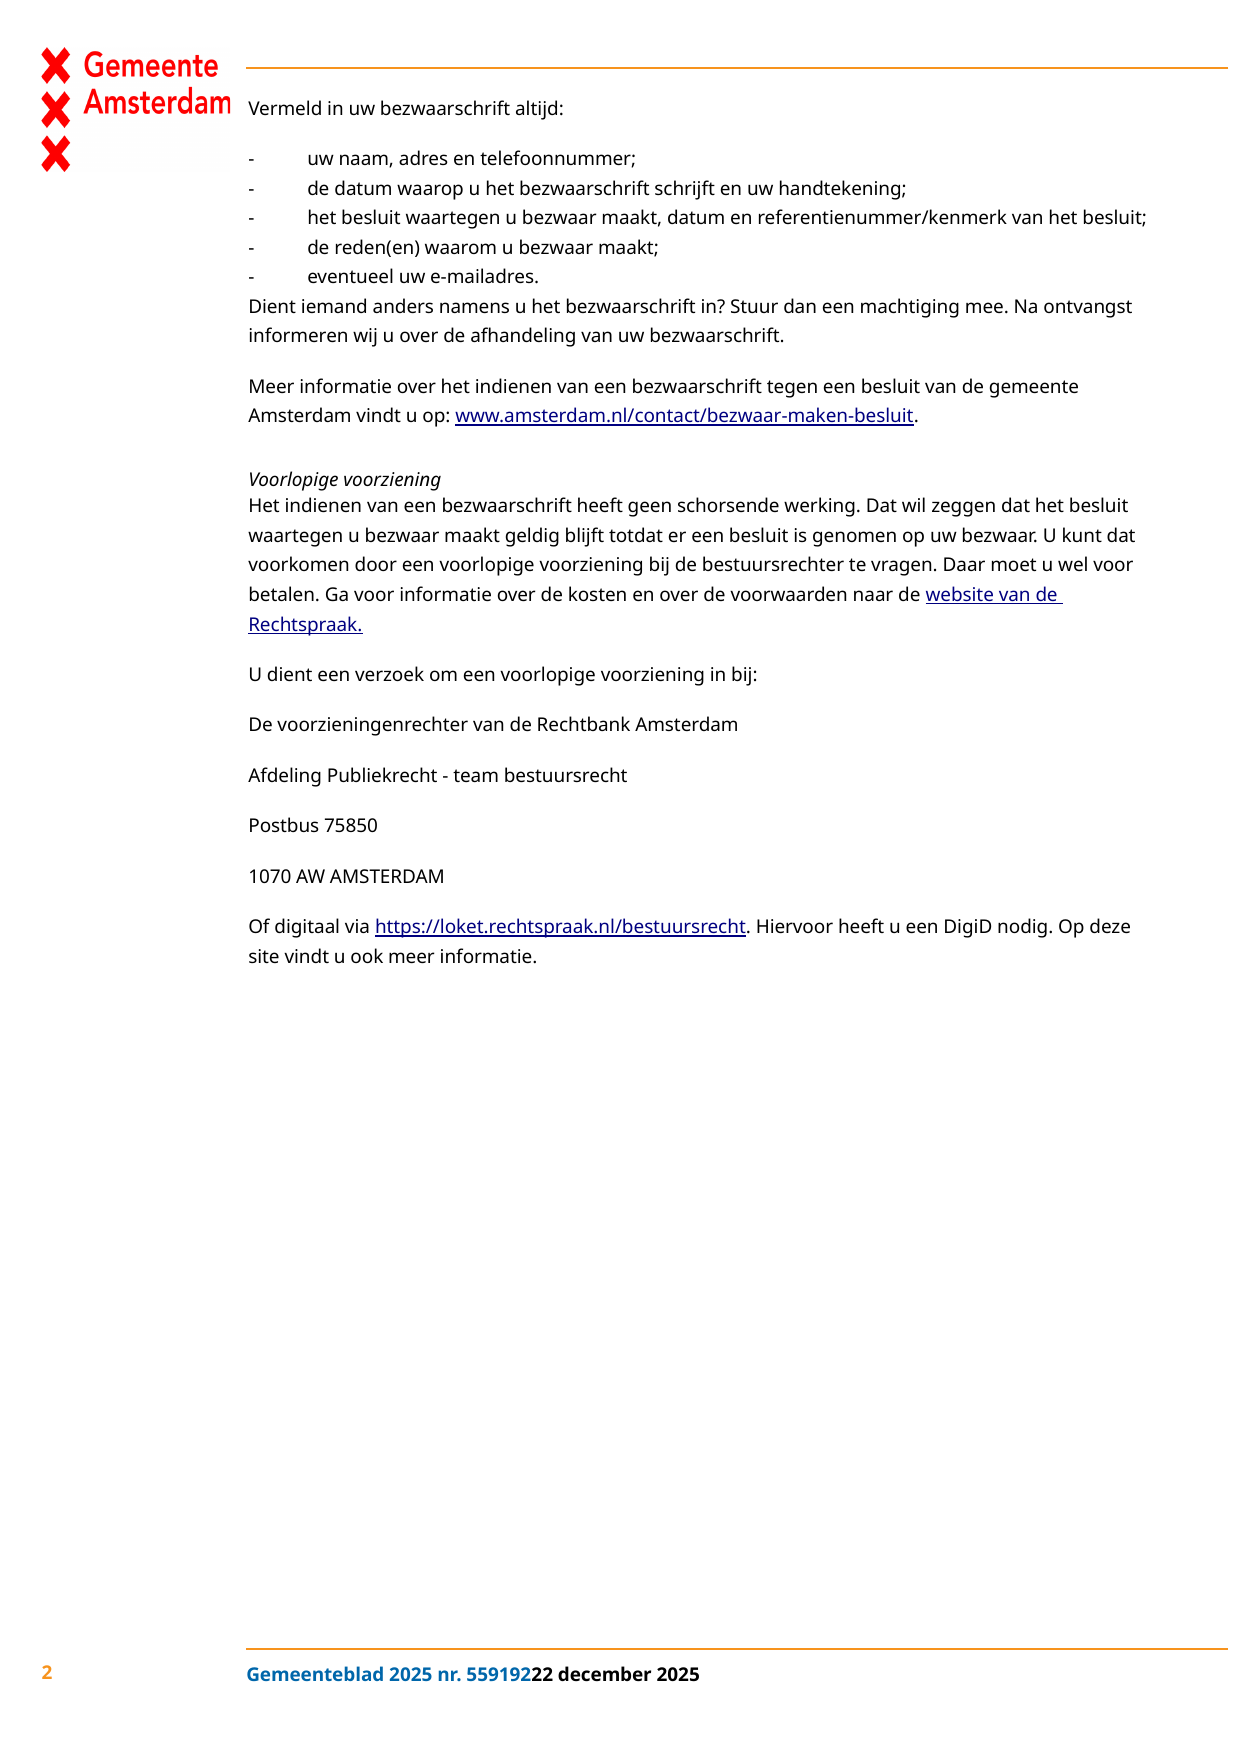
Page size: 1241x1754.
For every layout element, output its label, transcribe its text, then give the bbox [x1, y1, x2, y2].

text Voorlopige voorziening [248, 467, 1152, 492]
picture [41, 47, 231, 172]
text Postbus 75850 [248, 812, 1152, 838]
text Het indienen van een bezwaarschrift heeft geen schorsende werking. Dat wil zeggen dat het besluit waartegen u bezwaar maakt geldig blijft totdat er een besluit is genomen op uw bezwaar. U kunt dat voorkomen door een voorlopige voorziening bij de bestuursrechter te vragen. Daar moet u wel voor betalen. Ga voor informatie over de kosten en over de voorwaarden naar de website van de Rechtspraak. [248, 492, 1152, 636]
text U dient een verzoek om een voorlopige voorziening in bij: [248, 661, 1152, 687]
text Meer informatie over het indienen van een bezwaarschrift tegen een besluit van de gemeente Amsterdam vindt u op: www.amsterdam.nl/contact/bezwaar-maken-besluit. [248, 373, 1152, 428]
text Dient iemand anders namens u het bezwaarschrift in? Stuur dan een machtiging mee. Na ontvangst informeren wij u over de afhandeling van uw bezwaarschrift. [248, 293, 1152, 348]
list het besluit waartegen u bezwaar maakt, datum en referentienummer/kenmerk van het besluit; [248, 204, 1152, 230]
list de reden(en) waarom u bezwaar maakt; [248, 234, 1152, 260]
text De voorzieningenrechter van de Rechtbank Amsterdam [248, 712, 1152, 737]
text Vermeld in uw bezwaarschrift altijd: [248, 95, 1152, 121]
list de datum waarop u het bezwaarschrift schrijft en uw handtekening; [248, 175, 1152, 201]
text Afdeling Publiekrecht - team bestuursrecht [248, 762, 1152, 788]
text 1070 AW AMSTERDAM [248, 863, 1152, 888]
list eventueel uw e-mailadres. [248, 263, 1152, 289]
text Of digitaal via https://loket.rechtspraak.nl/bestuursrecht. Hiervoor heeft u een DigiD nodig. Op deze site vindt u ook meer informatie. [248, 913, 1152, 968]
list uw naam, adres en telefoonnummer; [248, 145, 1152, 171]
